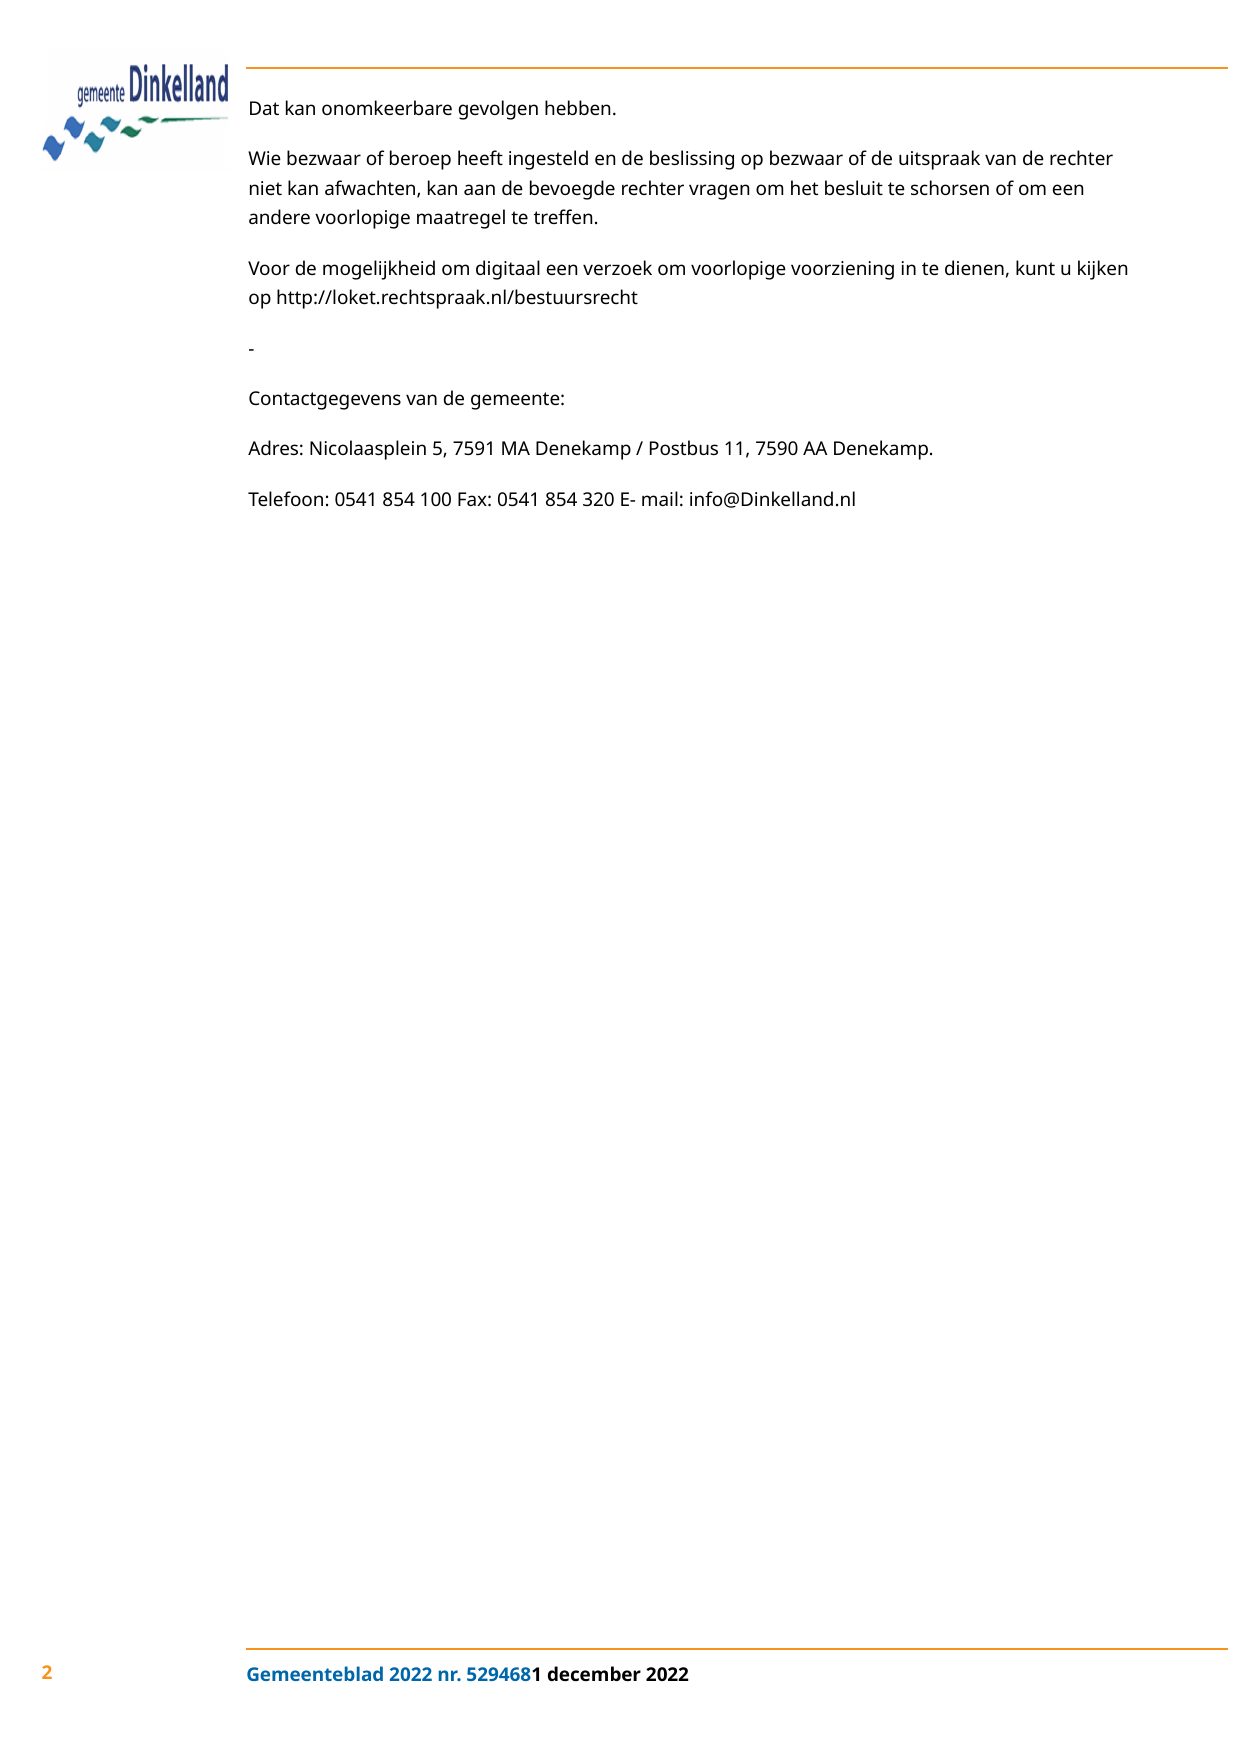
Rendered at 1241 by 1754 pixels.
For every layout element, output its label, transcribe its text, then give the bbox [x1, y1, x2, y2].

text Dat kan onomkeerbare gevolgen hebben. [248, 95, 1152, 121]
picture [41, 47, 231, 172]
text Telefoon: 0541 854 100 Fax: 0541 854 320 E- mail: info@Dinkelland.nl [248, 486, 1152, 512]
text Wie bezwaar of beroep heeft ingesteld en de beslissing op bezwaar of de uitspraak van de rechter niet kan afwachten, kan aan de bevoegde rechter vragen om het besluit te schorsen of om een andere voorlopige maatregel te treffen. [248, 145, 1152, 230]
text Contactgegevens van de gemeente: [248, 385, 1152, 411]
text Adres: Nicolaasplein 5, 7591 MA Denekamp / Postbus 11, 7590 AA Denekamp. [248, 436, 1152, 461]
text Voor de mogelijkheid om digitaal een verzoek om voorlopige voorziening in te dienen, kunt u kijken op http://loket.rechtspraak.nl/bestuursrecht [248, 255, 1152, 310]
text - [248, 335, 1152, 361]
